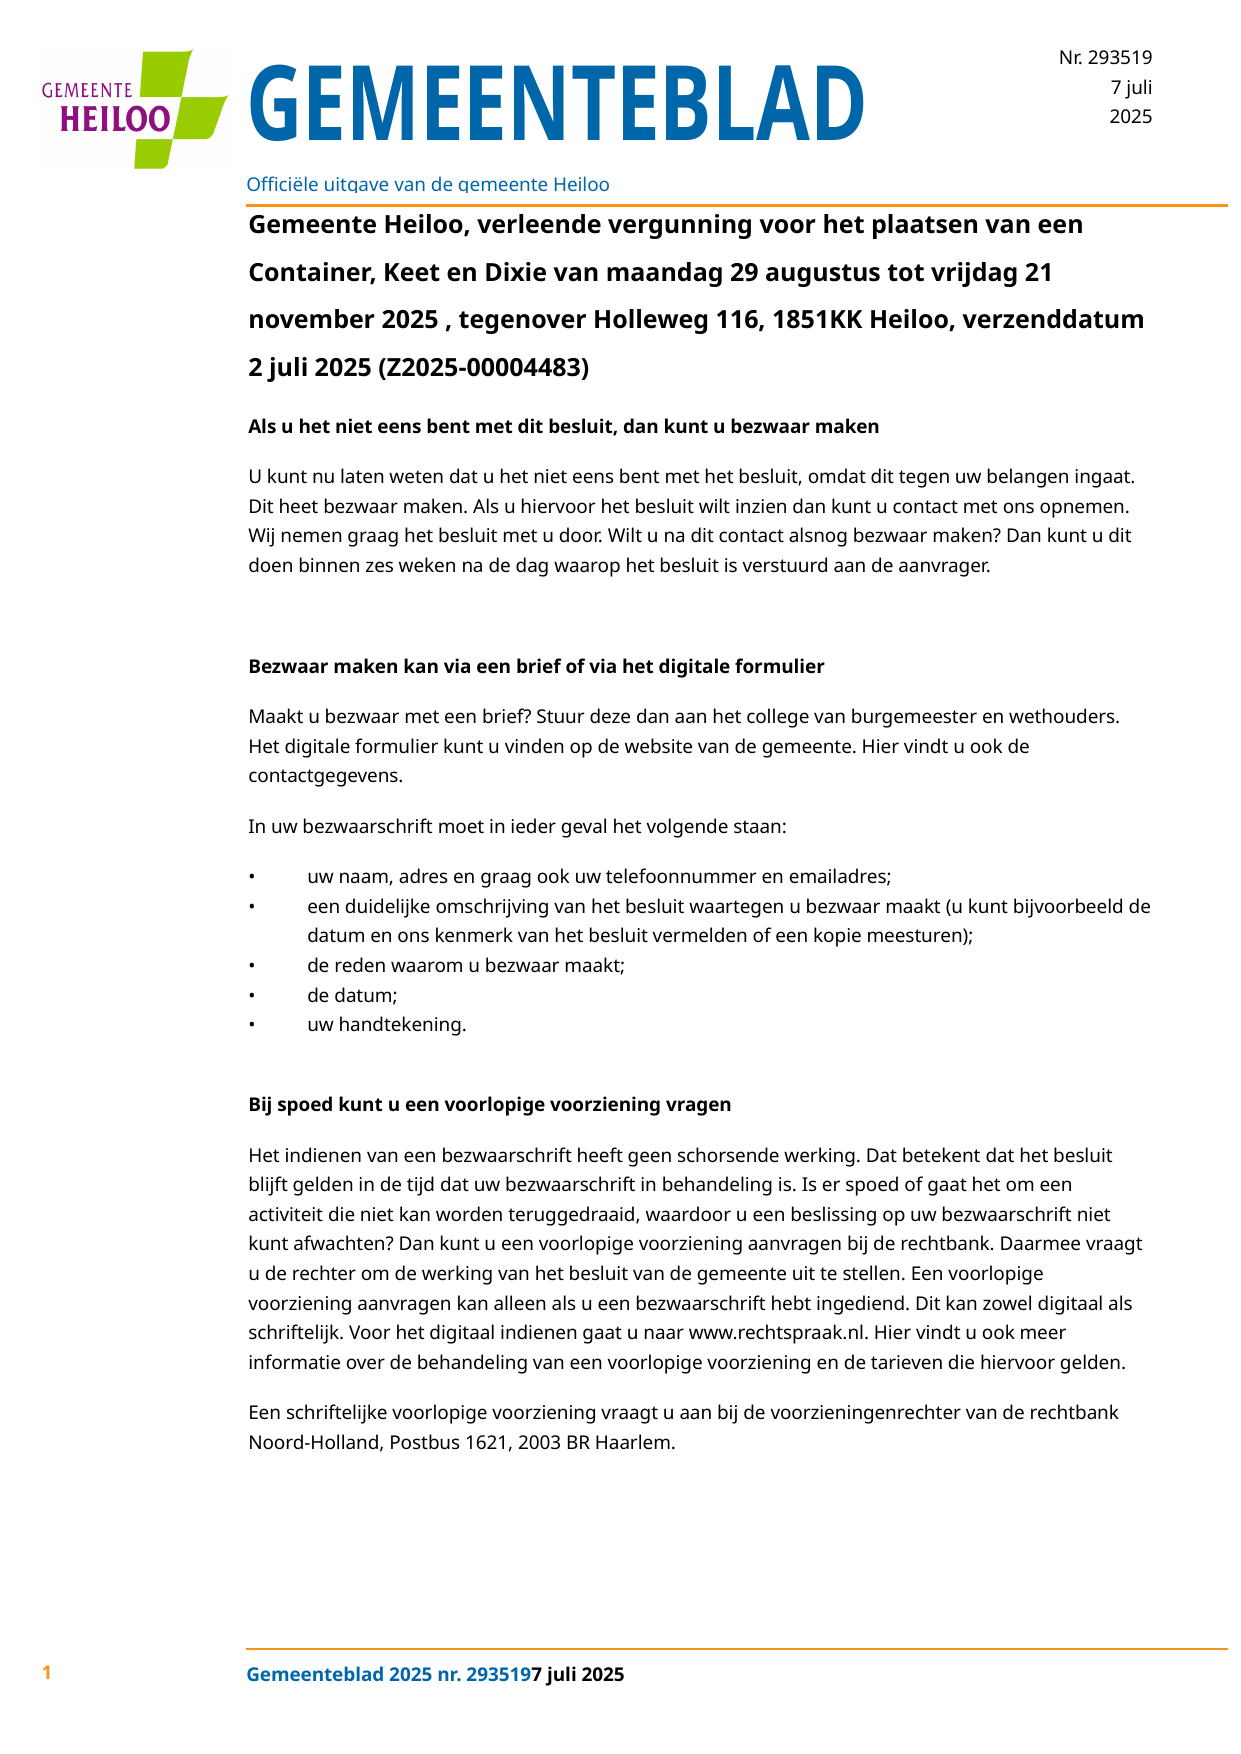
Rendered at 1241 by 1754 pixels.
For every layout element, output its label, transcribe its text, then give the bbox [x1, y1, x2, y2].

text U kunt nu laten weten dat u het niet eens bent met het besluit, omdat dit tegen uw belangen ingaat. Dit heet bezwaar maken. Als u hiervoor het besluit wilt inzien dan kunt u contact met ons opnemen. Wij nemen graag het besluit met u door. Wilt u na dit contact alsnog bezwaar maken? Dan kunt u dit doen binnen zes weken na de dag waarop het besluit is verstuurd aan de aanvrager. [248, 463, 1152, 578]
text Gemeente Heiloo, verleende vergunning voor het plaatsen van een Container, Keet en Dixie van maandag 29 augustus tot vrijdag 21 november 2025 , tegenover Holleweg 116, 1851KK Heiloo, verzenddatum 2 juli 2025 (Z2025-00004483) [248, 207, 1152, 384]
text Als u het niet eens bent met dit besluit, dan kunt u bezwaar maken [248, 413, 1152, 439]
list uw naam, adres en graag ook uw telefoonnummer en emailadres; [248, 863, 1152, 889]
text Een schriftelijke voorlopige voorziening vraagt u aan bij de voorzieningenrechter van de rechtbank Noord-Holland, Postbus 1621, 2003 BR Haarlem. [248, 1399, 1152, 1455]
text Bezwaar maken kan via een brief of via het digitale formulier [248, 653, 1152, 679]
list uw handtekening. [248, 1011, 1152, 1037]
text Bij spoed kunt u een voorlopige voorziening vragen [248, 1091, 1152, 1117]
text Het indienen van een bezwaarschrift heeft geen schorsende werking. Dat betekent dat het besluit blijft gelden in de tijd dat uw bezwaarschrift in behandeling is. Is er spoed of gaat het om een activiteit die niet kan worden teruggedraaid, waardoor u een beslissing op uw bezwaarschrift niet kunt afwachten? Dan kunt u een voorlopige voorziening aanvragen bij de rechtbank. Daarmee vraagt u de rechter om de werking van het besluit van de gemeente uit te stellen. Een voorlopige voorziening aanvragen kan alleen als u een bezwaarschrift hebt ingediend. Dit kan zowel digitaal als schriftelijk. Voor het digitaal indienen gaat u naar www.rechtspraak.nl. Hier vindt u ook meer informatie over de behandeling van een voorlopige voorziening en de tarieven die hiervoor gelden. [248, 1142, 1152, 1375]
text In uw bezwaarschrift moet in ieder geval het volgende staan: [248, 813, 1152, 839]
picture [41, 47, 231, 172]
list de reden waarom u bezwaar maakt; [248, 952, 1152, 978]
text Maakt u bezwaar met een brief? Stuur deze dan aan het college van burgemeester en wethouders. Het digitale formulier kunt u vinden op de website van de gemeente. Hier vindt u ook de contactgegevens. [248, 703, 1152, 788]
list de datum; [248, 982, 1152, 1008]
list een duidelijke omschrijving van het besluit waartegen u bezwaar maakt (u kunt bijvoorbeeld de datum en ons kenmerk van het besluit vermelden of een kopie meesturen); [248, 893, 1152, 948]
